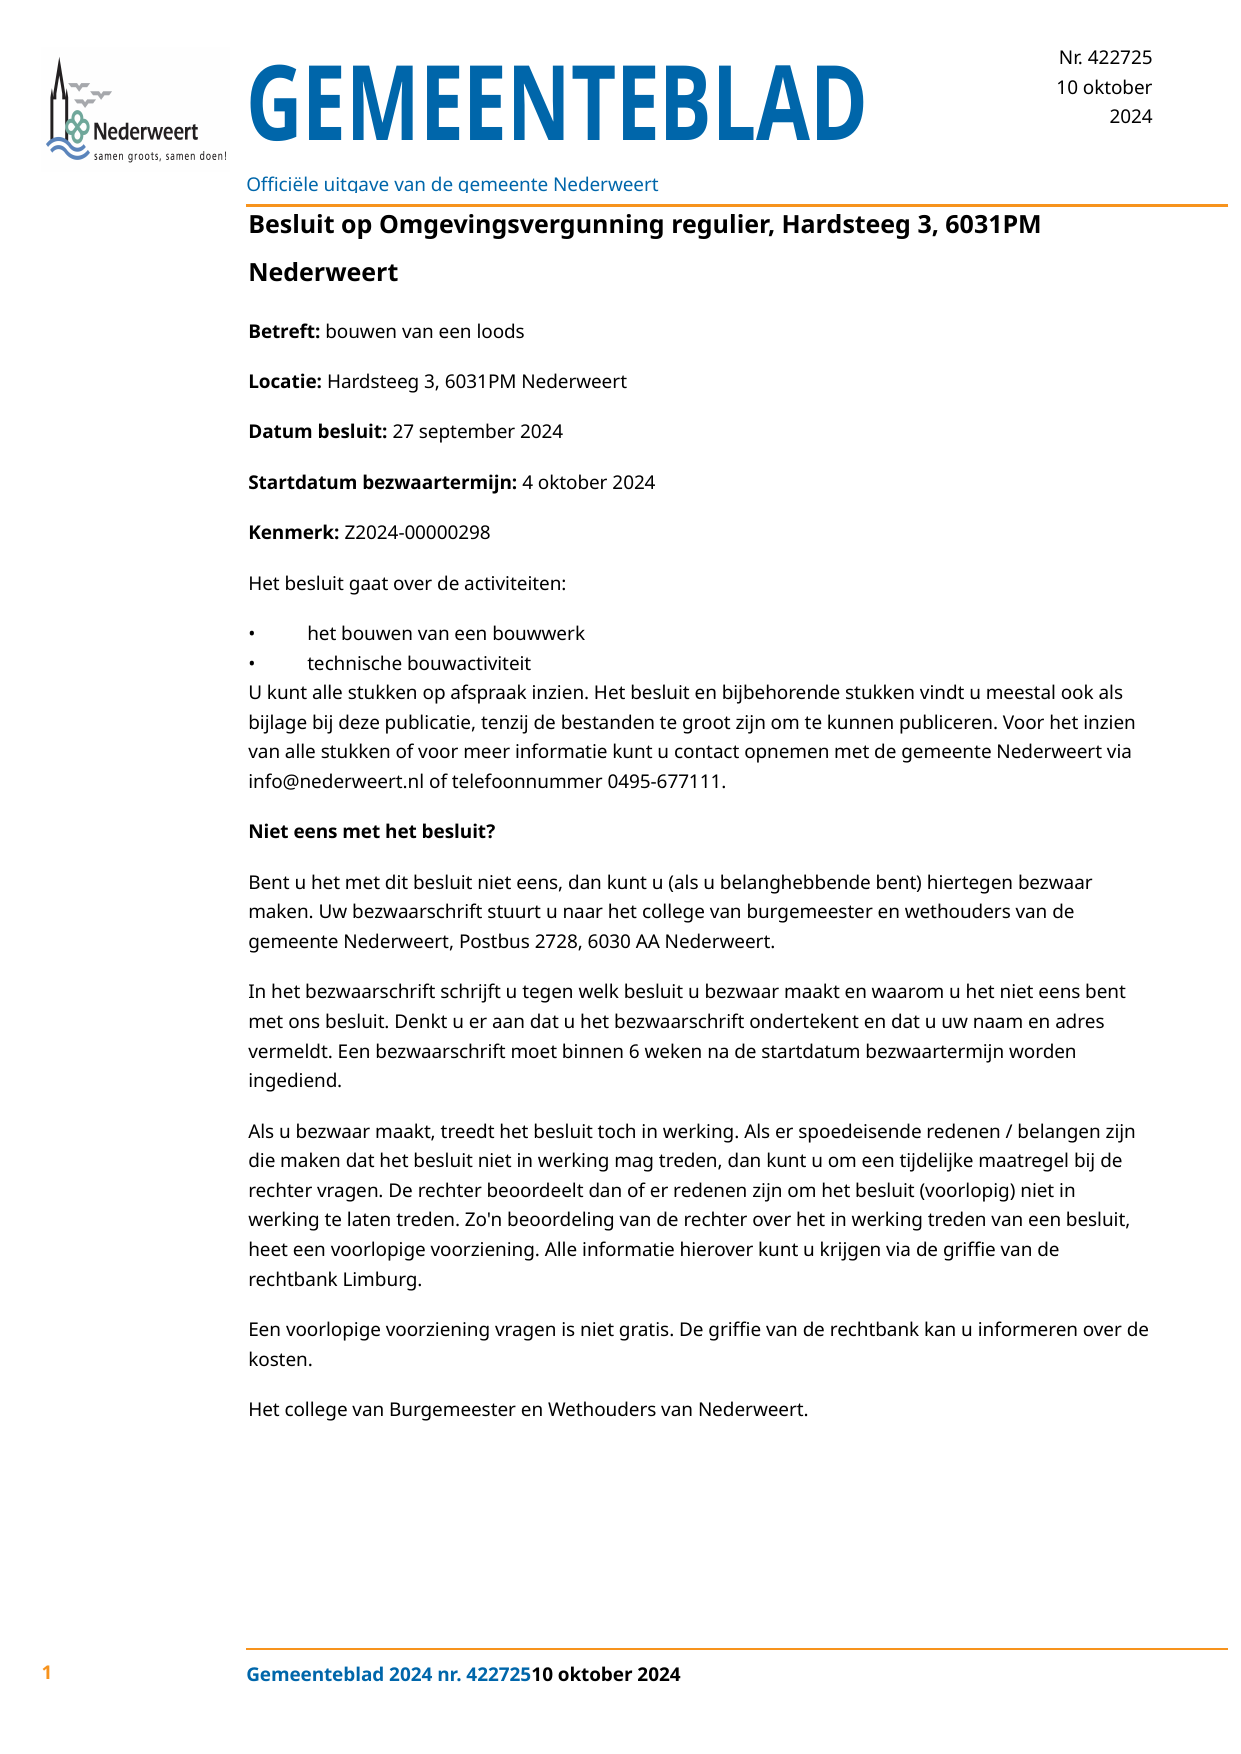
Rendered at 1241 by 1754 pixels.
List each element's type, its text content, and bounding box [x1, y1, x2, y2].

text Betreft: bouwen van een loods [248, 318, 1152, 344]
text Een voorlopige voorziening vragen is niet gratis. De griffie van de rechtbank kan u informeren over de kosten. [248, 1316, 1152, 1372]
text Datum besluit: 27 september 2024 [248, 419, 1152, 444]
text Locatie: Hardsteeg 3, 6031PM Nederweert [248, 368, 1152, 394]
picture [41, 47, 231, 172]
list technische bouwactiviteit [248, 650, 1152, 676]
text In het bezwaarschrift schrijft u tegen welk besluit u bezwaar maakt en waarom u het niet eens bent met ons besluit. Denkt u er aan dat u het bezwaarschrift ondertekent en dat u uw naam en adres vermeldt. Een bezwaarschrift moet binnen 6 weken na de startdatum bezwaartermijn worden ingediend. [248, 979, 1152, 1093]
text Bent u het met dit besluit niet eens, dan kunt u (als u belanghebbende bent) hiertegen bezwaar maken. Uw bezwaarschrift stuurt u naar het college van burgemeester en wethouders van de gemeente Nederweert, Postbus 2728, 6030 AA Nederweert. [248, 869, 1152, 954]
text Als u bezwaar maakt, treedt het besluit toch in werking. Als er spoedeisende redenen / belangen zijn die maken dat het besluit niet in werking mag treden, dan kunt u om een tijdelijke maatregel bij de rechter vragen. De rechter beoordeelt dan of er redenen zijn om het besluit (voorlopig) niet in werking te laten treden. Zo'n beoordeling van de rechter over het in werking treden van een besluit, heet een voorlopige voorziening. Alle informatie hierover kunt u krijgen via de griffie van de rechtbank Limburg. [248, 1118, 1152, 1292]
text U kunt alle stukken op afspraak inzien. Het besluit en bijbehorende stukken vindt u meestal ook als bijlage bij deze publicatie, tenzij de bestanden te groot zijn om te kunnen publiceren. Voor het inzien van alle stukken of voor meer informatie kunt u contact opnemen met de gemeente Nederweert via info@nederweert.nl of telefoonnummer 0495-677111. [248, 679, 1152, 794]
text Het besluit gaat over de activiteiten: [248, 570, 1152, 596]
text Besluit op Omgevingsvergunning regulier, Hardsteeg 3, 6031PM Nederweert [248, 207, 1152, 288]
text Kenmerk: Z2024-00000298 [248, 519, 1152, 545]
text Niet eens met het besluit? [248, 819, 1152, 844]
text Het college van Burgemeester en Wethouders van Nederweert. [248, 1396, 1152, 1422]
list het bouwen van een bouwwerk [248, 620, 1152, 646]
text Startdatum bezwaartermijn: 4 oktober 2024 [248, 469, 1152, 495]
